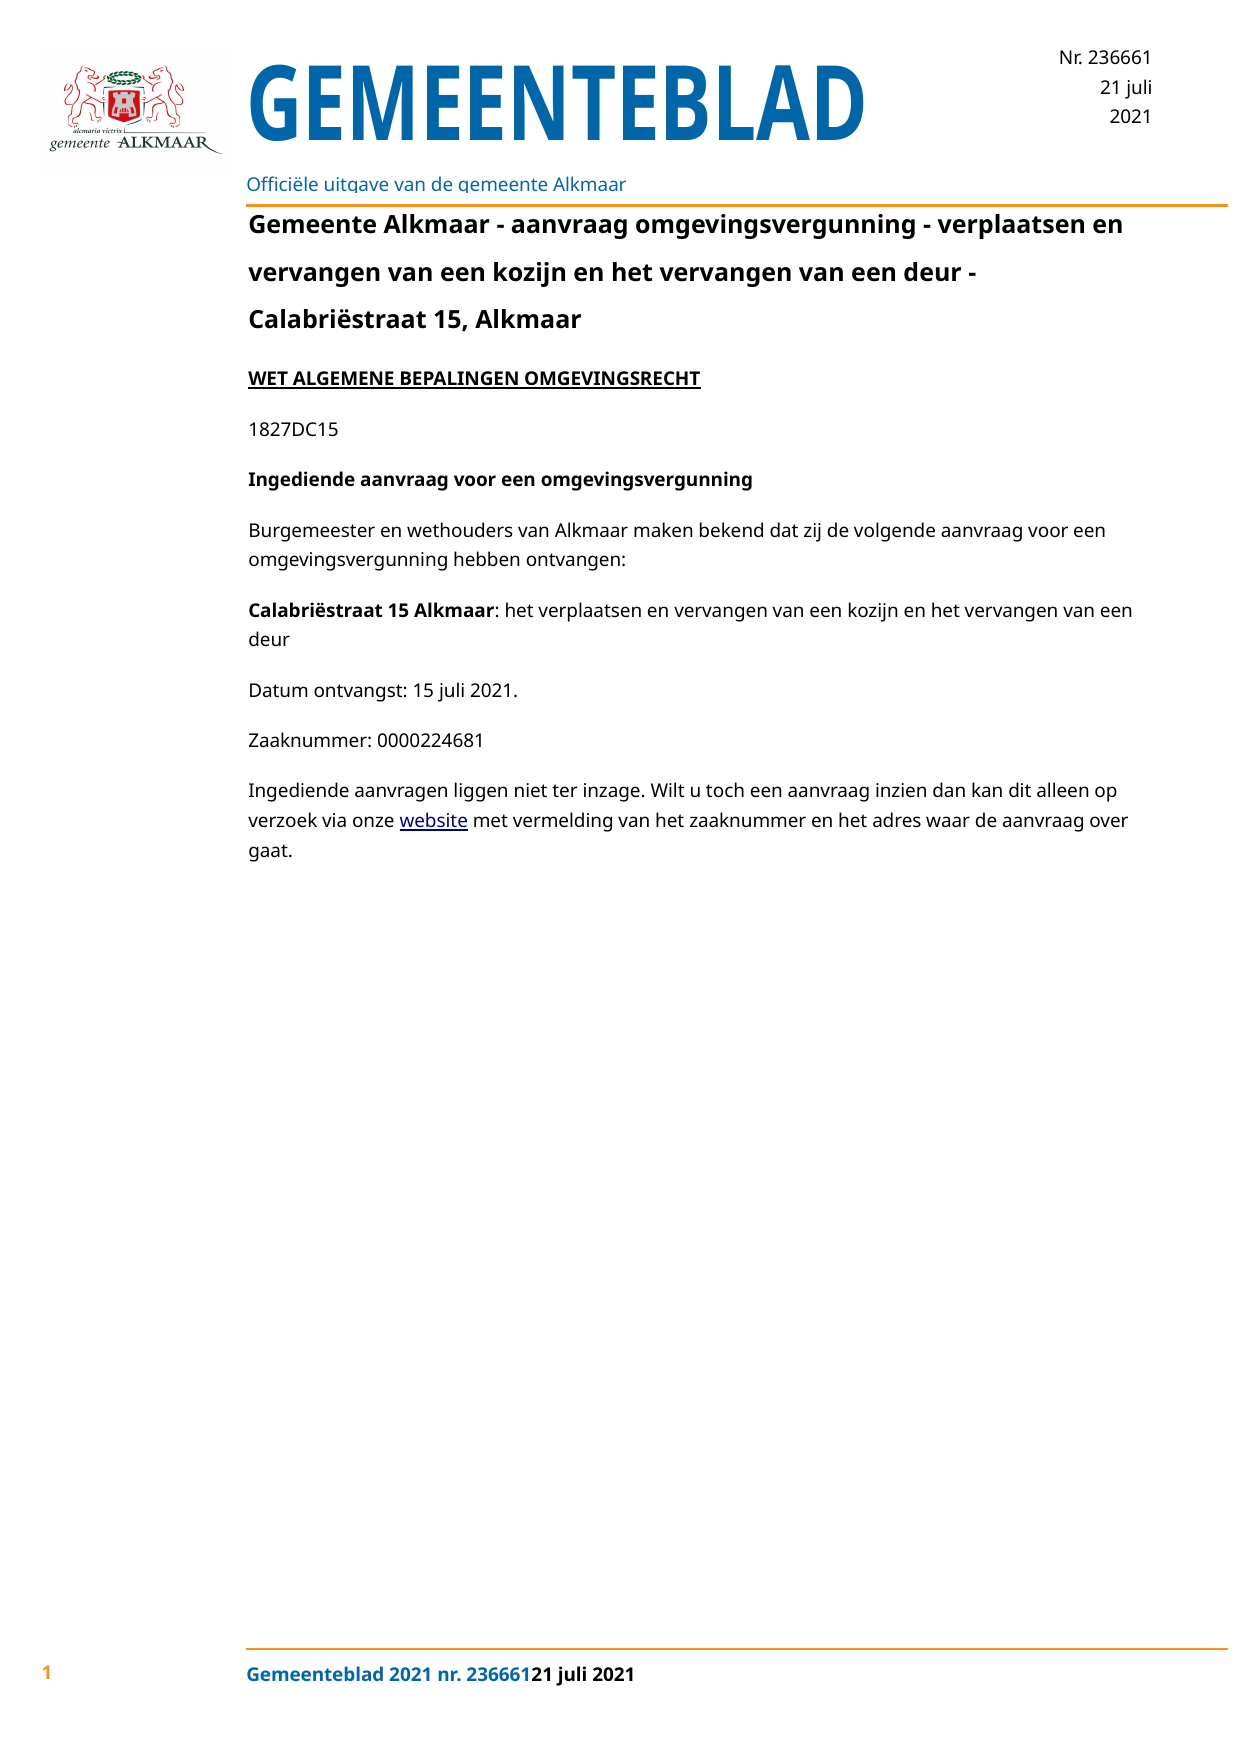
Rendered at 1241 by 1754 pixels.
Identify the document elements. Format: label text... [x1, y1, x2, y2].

text Zaaknummer: 0000224681 [248, 727, 1152, 753]
text Gemeente Alkmaar - aanvraag omgevingsvergunning - verplaatsen en vervangen van een kozijn en het vervangen van een deur - Calabriëstraat 15, Alkmaar [248, 207, 1152, 336]
text Datum ontvangst: 15 juli 2021. [248, 677, 1152, 702]
text WET ALGEMENE BEPALINGEN OMGEVINGSRECHT [248, 366, 1152, 391]
text Ingediende aanvragen liggen niet ter inzage. Wilt u toch een aanvraag inzien dan kan dit alleen op verzoek via onze website met vermelding van het zaaknummer en het adres waar de aanvraag over gaat. [248, 778, 1152, 862]
picture [41, 47, 231, 172]
text Burgemeester en wethouders van Alkmaar maken bekend dat zij de volgende aanvraag voor een omgevingsvergunning hebben ontvangen: [248, 517, 1152, 572]
text Calabriëstraat 15 Alkmaar: het verplaatsen en vervangen van een kozijn en het vervangen van een deur [248, 597, 1152, 652]
text Ingediende aanvraag voor een omgevingsvergunning [248, 466, 1152, 492]
text 1827DC15 [248, 416, 1152, 442]
